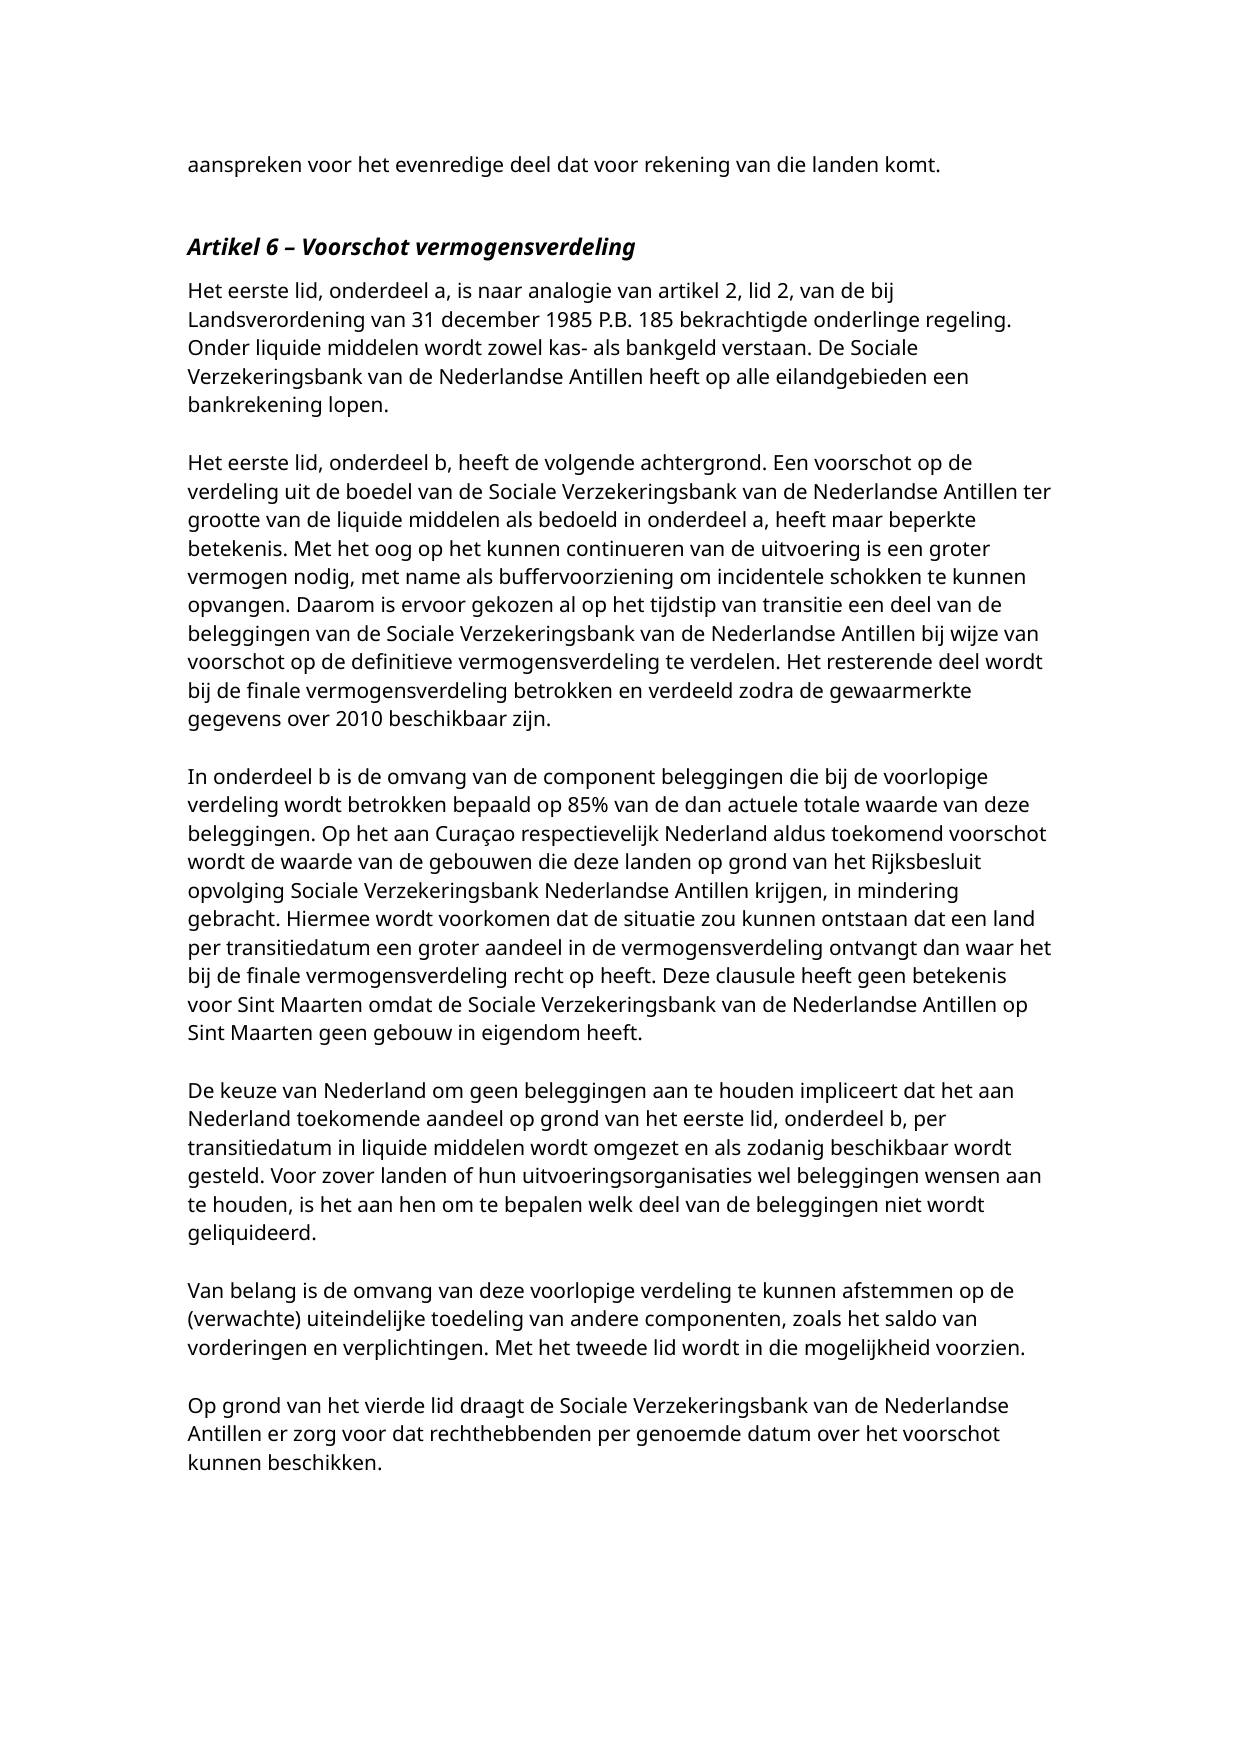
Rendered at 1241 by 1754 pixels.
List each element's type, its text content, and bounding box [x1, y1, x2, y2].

text In onderdeel b is de omvang van de component beleggingen die bij de voorlopige verdeling wordt betrokken bepaald op 85% van de dan actuele totale waarde van deze beleggingen. Op het aan Curaçao respectievelijk Nederland aldus toekomend voorschot wordt de waarde van de gebouwen die deze landen op grond van het Rijksbesluit opvolging Sociale Verzekeringsbank Nederlandse Antillen krijgen, in mindering gebracht. Hiermee wordt voorkomen dat de situatie zou kunnen ontstaan dat een land per transitiedatum een groter aandeel in de vermogensverdeling ontvangt dan waar het bij de finale vermogensverdeling recht op heeft. Deze clausule heeft geen betekenis voor Sint Maarten omdat de Sociale Verzekeringsbank van de Nederlandse Antillen op Sint Maarten geen gebouw in eigendom heeft. [187, 762, 1053, 1047]
text De keuze van Nederland om geen beleggingen aan te houden impliceert dat het aan Nederland toekomende aandeel op grond van het eerste lid, onderdeel b, per transitiedatum in liquide middelen wordt omgezet en als zodanig beschikbaar wordt gesteld. Voor zover landen of hun uitvoeringsorganisaties wel beleggingen wensen aan te houden, is het aan hen om te bepalen welk deel van de beleggingen niet wordt geliquideerd. [187, 1076, 1053, 1247]
text aanspreken voor het evenredige deel dat voor rekening van die landen komt. [187, 150, 1053, 178]
text Op grond van het vierde lid draagt de Sociale Verzekeringsbank van de Nederlandse Antillen er zorg voor dat rechthebbenden per genoemde datum over het voorschot kunnen beschikken. [187, 1391, 1053, 1476]
text Van belang is de omvang van deze voorlopige verdeling te kunnen afstemmen op de (verwachte) uiteindelijke toedeling van andere componenten, zoals het saldo van vorderingen en verplichtingen. Met het tweede lid wordt in die mogelijkheid voorzien. [187, 1276, 1053, 1361]
text Het eerste lid, onderdeel b, heeft de volgende achtergrond. Een voorschot op de verdeling uit de boedel van de Sociale Verzekeringsbank van de Nederlandse Antillen ter grootte van de liquide middelen als bedoeld in onderdeel a, heeft maar beperkte betekenis. Met het oog op het kunnen continueren van de uitvoering is een groter vermogen nodig, met name als buffervoorziening om incidentele schokken te kunnen opvangen. Daarom is ervoor gekozen al op het tijdstip van transitie een deel van de beleggingen van de Sociale Verzekeringsbank van de Nederlandse Antillen bij wijze van voorschot op de definitieve vermogensverdeling te verdelen. Het resterende deel wordt bij de finale vermogensverdeling betrokken en verdeeld zodra de gewaarmerkte gegevens over 2010 beschikbaar zijn. [187, 448, 1053, 733]
subtitle Artikel 6 – Voorschot vermogensverdeling [187, 230, 1053, 262]
text Het eerste lid, onderdeel a, is naar analogie van artikel 2, lid 2, van de bij Landsverordening van 31 december 1985 P.B. 185 bekrachtigde onderlinge regeling. Onder liquide middelen wordt zowel kas- als bankgeld verstaan. De Sociale Verzekeringsbank van de Nederlandse Antillen heeft op alle eilandgebieden een bankrekening lopen. [187, 277, 1053, 419]
